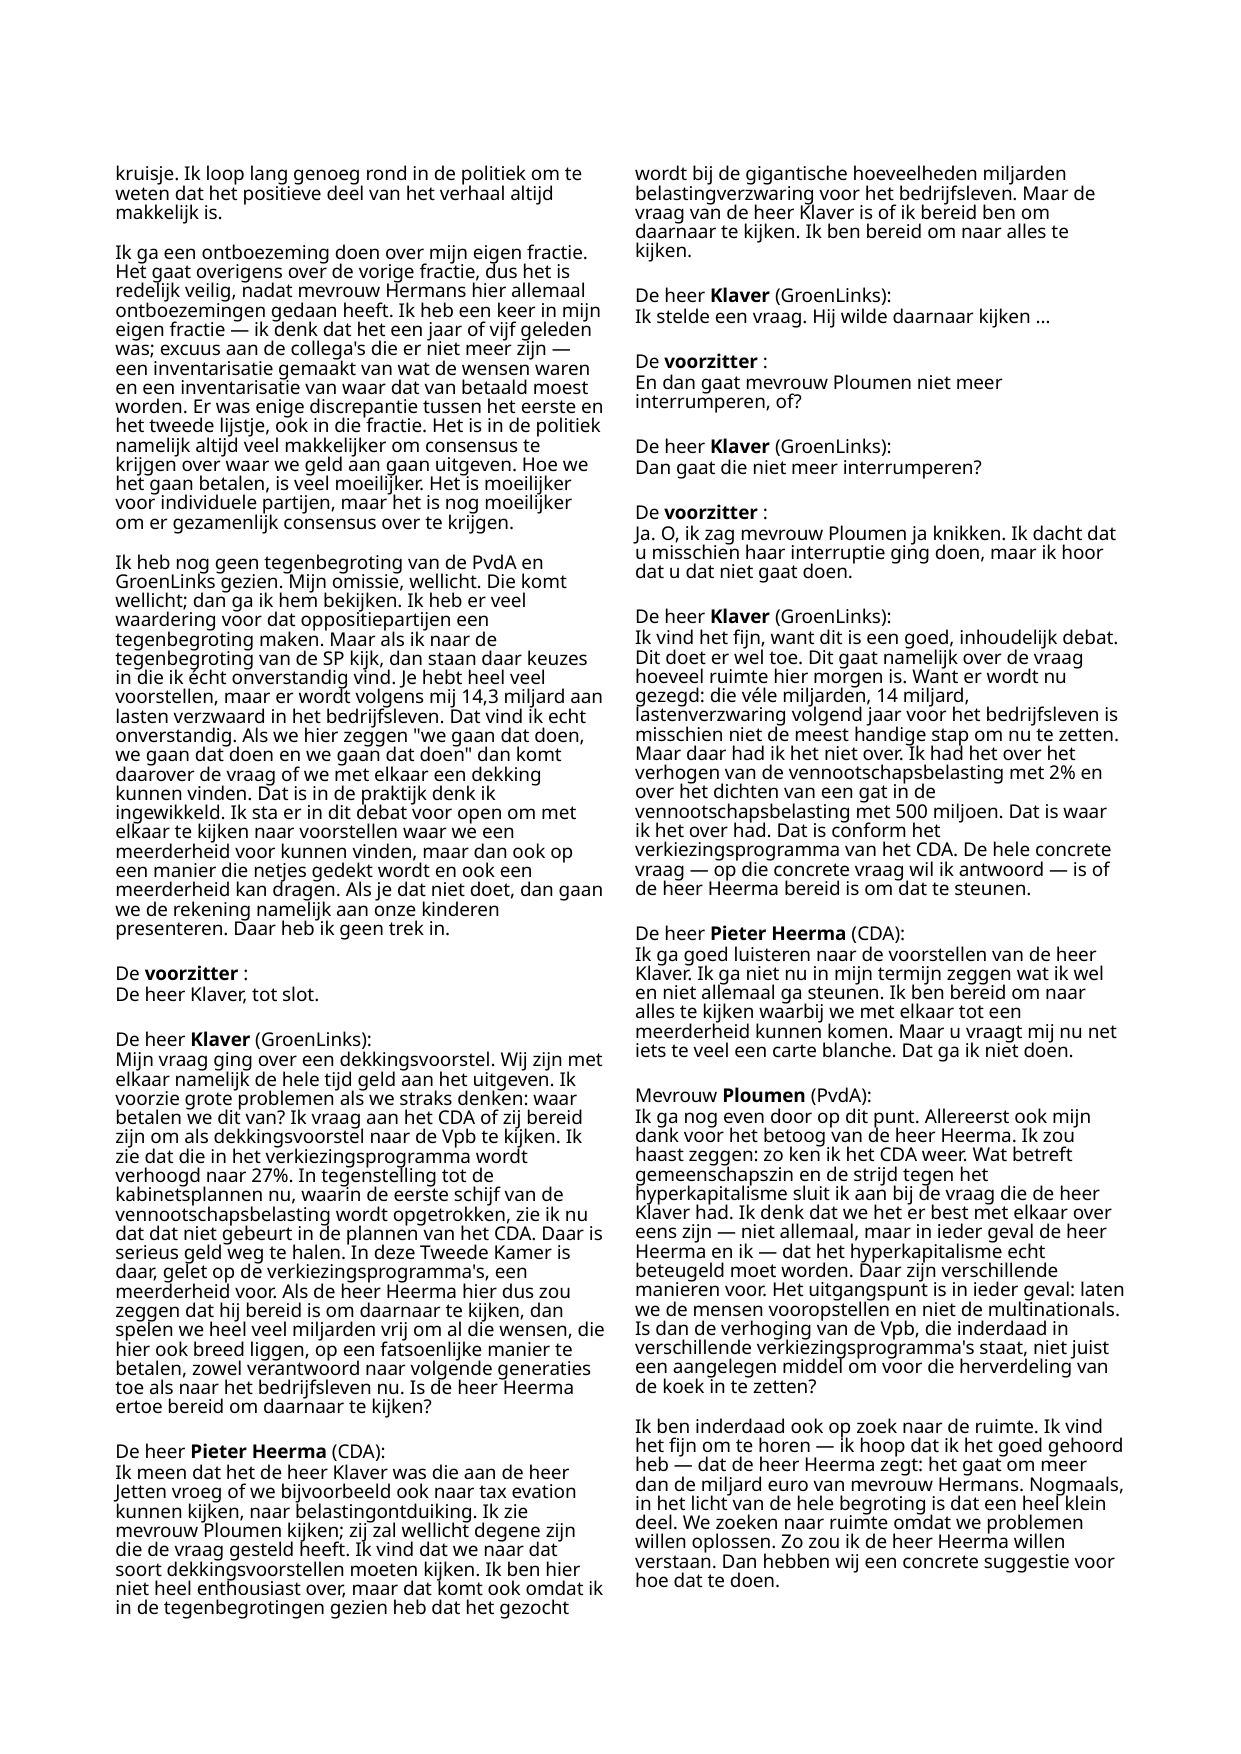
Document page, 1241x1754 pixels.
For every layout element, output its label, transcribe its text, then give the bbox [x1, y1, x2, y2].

text Mijn vraag ging over een dekkingsvoorstel. Wij zijn met elkaar namelijk de hele tijd geld aan het uitgeven. Ik voorzie grote problemen als we straks denken: waar betalen we dit van? Ik vraag aan het CDA of zij bereid zijn om als dekkingsvoorstel naar de Vpb te kijken. Ik zie dat die in het verkiezingsprogramma wordt verhoogd naar 27%. In tegenstelling tot de kabinetsplannen nu, waarin de eerste schijf van de vennootschapsbelasting wordt opgetrokken, zie ik nu dat dat niet gebeurt in de plannen van het CDA. Daar is serieus geld weg te halen. In deze Tweede Kamer is daar, gelet op de verkiezingsprogramma's, een meerderheid voor. Als de heer Heerma hier dus zou zeggen dat hij bereid is om daarnaar te kijken, dan spelen we heel veel miljarden vrij om al die wensen, die hier ook breed liggen, op een fatsoenlijke manier te betalen, zowel verantwoord naar volgende generaties toe als naar het bedrijfsleven nu. Is de heer Heerma ertoe bereid om daarnaar te kijken? [115, 1051, 605, 1418]
text En dan gaat mevrouw Ploumen niet meer interrumperen, of? [635, 374, 1125, 413]
text Ik vind het fijn, want dit is een goed, inhoudelijk debat. Dit doet er wel toe. Dit gaat namelijk over de vraag hoeveel ruimte hier morgen is. Want er wordt nu gezegd: die véle miljarden, 14 miljard, lastenverzwaring volgend jaar voor het bedrijfsleven is misschien niet de meest handige stap om nu te zetten. Maar daar had ik het niet over. Ik had het over het verhogen van de vennootschapsbelasting met 2% en over het dichten van een gat in de vennootschapsbelasting met 500 miljoen. Dat is waar ik het over had. Dat is conform het verkiezingsprogramma van het CDA. De hele concrete vraag — op die concrete vraag wil ik antwoord — is of de heer Heerma bereid is om dat te steunen. [635, 629, 1125, 899]
text Ik ben inderdaad ook op zoek naar de ruimte. Ik vind het fijn om te horen — ik hoop dat ik het goed gehoord heb — dat de heer Heerma zegt: het gaat om meer dan de miljard euro van mevrouw Hermans. Nogmaals, in het licht van de hele begroting is dat een heel klein deel. We zoeken naar ruimte omdat we problemen willen oplossen. Zo zou ik de heer Heerma willen verstaan. Dan hebben wij een concrete suggestie voor hoe dat te doen. [635, 1418, 1125, 1591]
text Ik meen dat het de heer Klaver was die aan de heer Jetten vroeg of we bijvoorbeeld ook naar tax evation kunnen kijken, naar belastingontduiking. Ik zie mevrouw Ploumen kijken; zij zal wellicht degene zijn die de vraag gesteld heeft. Ik vind dat we naar dat soort dekkingsvoorstellen moeten kijken. Ik ben hier niet heel enthousiast over, maar dat komt ook omdat ik in de tegenbegrotingen gezien heb dat het gezocht [115, 1464, 605, 1618]
text De heer Klaver (GroenLinks): [635, 282, 1125, 308]
text De heer Pieter Heerma (CDA): [115, 1438, 605, 1464]
text De heer Klaver, tot slot. [115, 986, 605, 1005]
text De heer Klaver (GroenLinks): [115, 1026, 605, 1051]
text De heer Pieter Heerma (CDA): [635, 920, 1125, 946]
text De heer Klaver (GroenLinks): [635, 604, 1125, 629]
text Dan gaat die niet meer interrumperen? [635, 459, 1125, 478]
text Ja. O, ik zag mevrouw Ploumen ja knikken. Ik dacht dat u misschien haar interruptie ging doen, maar ik hoor dat u dat niet gaat doen. [635, 525, 1125, 583]
text De voorzitter : [635, 499, 1125, 525]
text Ik heb nog geen tegenbegroting van de PvdA en GroenLinks gezien. Mijn omissie, wellicht. Die komt wellicht; dan ga ik hem bekijken. Ik heb er veel waardering voor dat oppositiepartijen een tegenbegroting maken. Maar als ik naar de tegenbegroting van de SP kijk, dan staan daar keuzes in die ik écht onverstandig vind. Je hebt heel veel voorstellen, maar er wordt volgens mij 14,3 miljard aan lasten verzwaard in het bedrijfsleven. Dat vind ik echt onverstandig. Als we hier zeggen "we gaan dat doen, we gaan dat doen en we gaan dat doen" dan komt daarover de vraag of we met elkaar een dekking kunnen vinden. Dat is in de praktijk denk ik ingewikkeld. Ik sta er in dit debat voor open om met elkaar te kijken naar voorstellen waar we een meerderheid voor kunnen vinden, maar dan ook op een manier die netjes gedekt wordt en ook een meerderheid kan dragen. Als je dat niet doet, dan gaan we de rekening namelijk aan onze kinderen presenteren. Daar heb ik geen trek in. [115, 554, 605, 939]
text wordt bij de gigantische hoeveelheden miljarden belastingverzwaring voor het bedrijfsleven. Maar de vraag van de heer Klaver is of ik bereid ben om daarnaar te kijken. Ik ben bereid om naar alles te kijken. [635, 165, 1125, 262]
text De voorzitter : [635, 348, 1125, 374]
text Ik stelde een vraag. Hij wilde daarnaar kijken … [635, 308, 1125, 327]
text Mevrouw Ploumen (PvdA): [635, 1082, 1125, 1108]
text Ik ga goed luisteren naar de voorstellen van de heer Klaver. Ik ga niet nu in mijn termijn zeggen wat ik wel en niet allemaal ga steunen. Ik ben bereid om naar alles te kijken waarbij we met elkaar tot een meerderheid kunnen komen. Maar u vraagt mij nu net iets te veel een carte blanche. Dat ga ik niet doen. [635, 946, 1125, 1061]
text Ik ga nog even door op dit punt. Allereerst ook mijn dank voor het betoog van de heer Heerma. Ik zou haast zeggen: zo ken ik het CDA weer. Wat betreft gemeenschapszin en de strijd tegen het hyperkapitalisme sluit ik aan bij de vraag die de heer Klaver had. Ik denk dat we het er best met elkaar over eens zijn — niet allemaal, maar in ieder geval de heer Heerma en ik — dat het hyperkapitalisme echt beteugeld moet worden. Daar zijn verschillende manieren voor. Het uitgangspunt is in ieder geval: laten we de mensen vooropstellen en niet de multinationals. Is dan de verhoging van de Vpb, die inderdaad in verschillende verkiezingsprogramma's staat, niet juist een aangelegen middel om voor die herverdeling van de koek in te zetten? [635, 1108, 1125, 1397]
text Ik ga een ontboezeming doen over mijn eigen fractie. Het gaat overigens over de vorige fractie, dus het is redelijk veilig, nadat mevrouw Hermans hier allemaal ontboezemingen gedaan heeft. Ik heb een keer in mijn eigen fractie — ik denk dat het een jaar of vijf geleden was; excuus aan de collega's die er niet meer zijn — een inventarisatie gemaakt van wat de wensen waren en een inventarisatie van waar dat van betaald moest worden. Er was enige discrepantie tussen het eerste en het tweede lijstje, ook in die fractie. Het is in de politiek namelijk altijd veel makkelijker om consensus te krijgen over waar we geld aan gaan uitgeven. Hoe we het gaan betalen, is veel moeilijker. Het is moeilijker voor individuele partijen, maar het is nog moeilijker om er gezamenlijk consensus over te krijgen. [115, 244, 605, 533]
text kruisje. Ik loop lang genoeg rond in de politiek om te weten dat het positieve deel van het verhaal altijd makkelijk is. [115, 165, 605, 223]
text De heer Klaver (GroenLinks): [635, 433, 1125, 459]
text De voorzitter : [115, 960, 605, 986]
